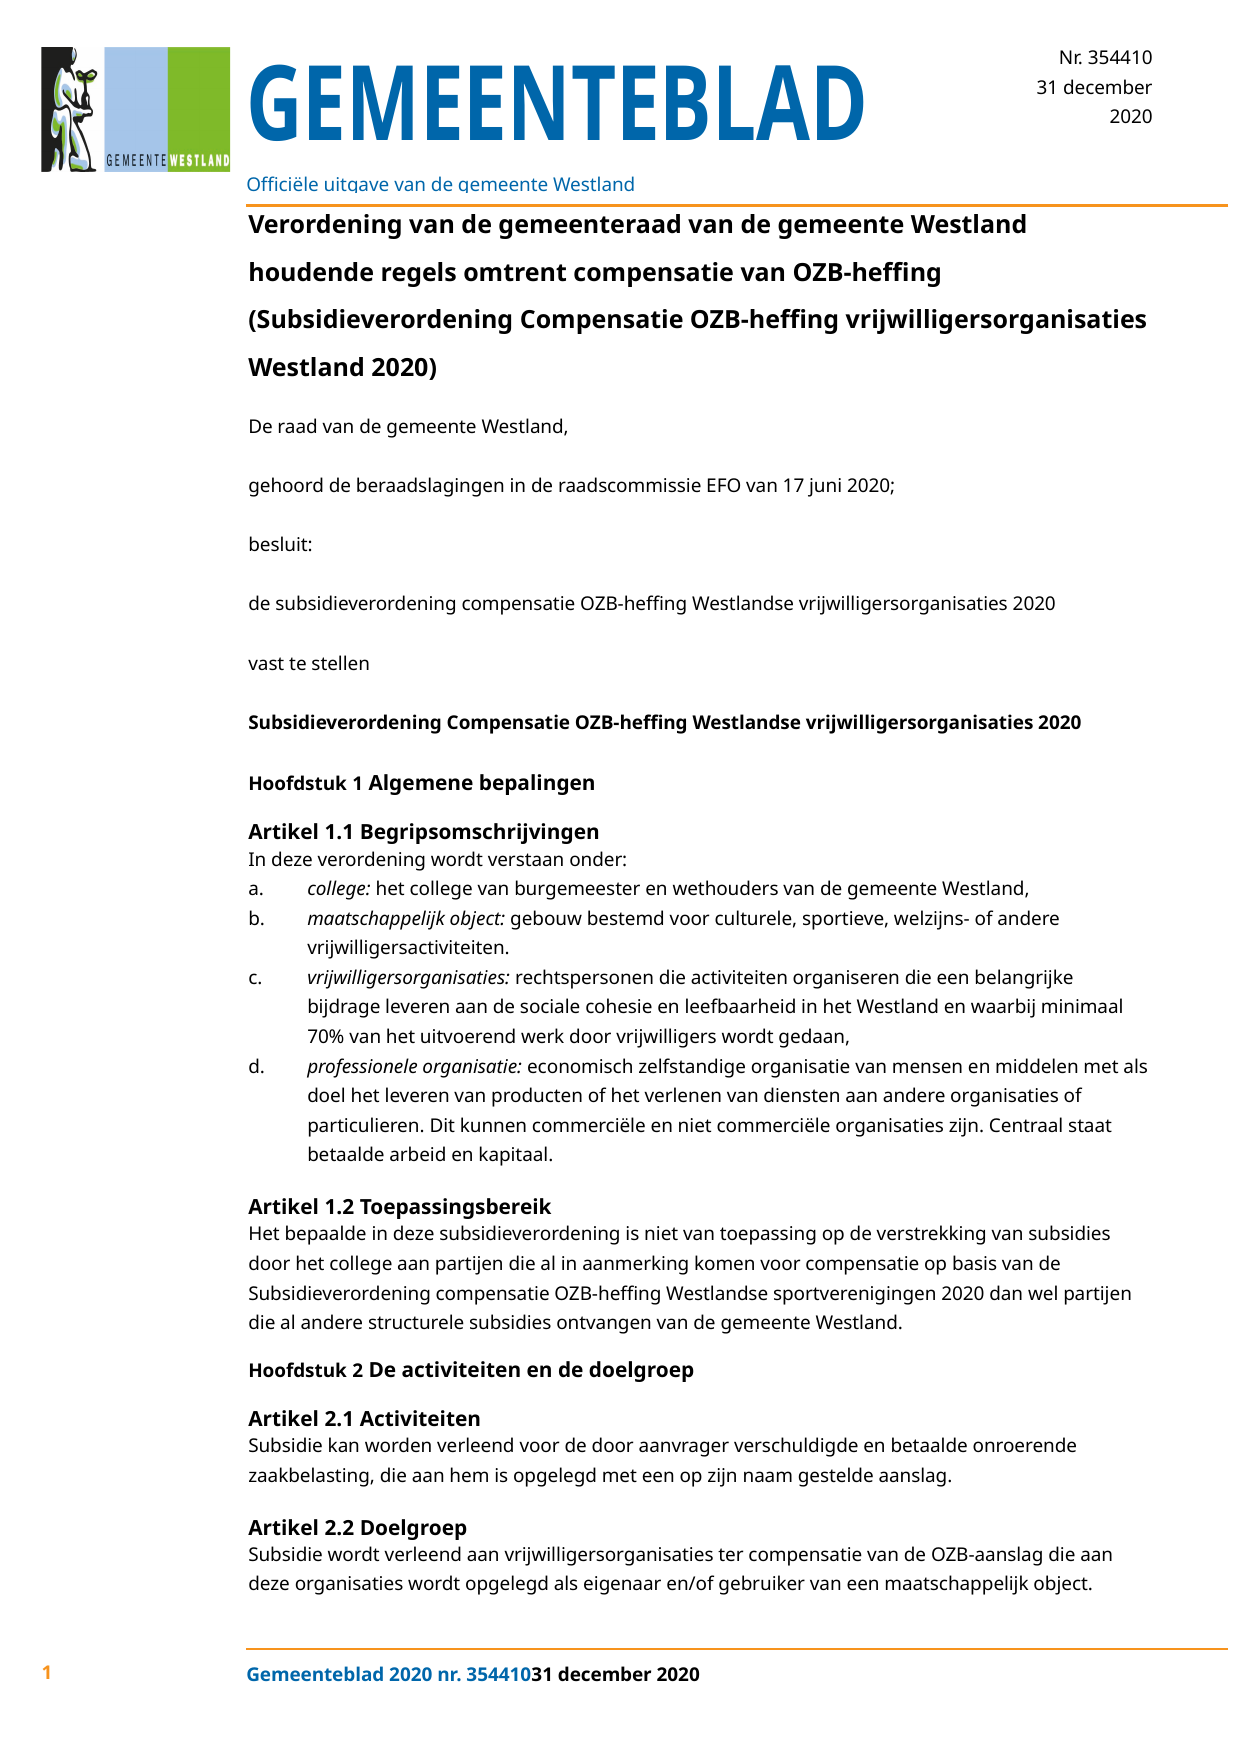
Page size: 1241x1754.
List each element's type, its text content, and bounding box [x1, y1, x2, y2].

text Subsidie wordt verleend aan vrijwilligersorganisaties ter compensatie van de OZB-aanslag die aan deze organisaties wordt opgelegd als eigenaar en/of gebruiker van een maatschappelijk object. [248, 1541, 1152, 1596]
text Subsidie kan worden verleend voor de door aanvrager verschuldigde en betaalde onroerende zaakbelasting, die aan hem is opgelegd met een op zijn naam gestelde aanslag. [248, 1433, 1152, 1488]
text besluit: [248, 531, 1152, 557]
list vrijwilligersorganisaties: rechtspersonen die activiteiten organiseren die een belangrijke bijdrage leveren aan de sociale cohesie en leefbaarheid in het Westland en waarbij minimaal 70% van het uitvoerend werk door vrijwilligers wordt gedaan, [248, 964, 1152, 1049]
text Subsidieverordening Compensatie OZB-heffing Westlandse vrijwilligersorganisaties 2020 [248, 709, 1152, 735]
text In deze verordening wordt verstaan onder: [248, 846, 1152, 872]
text De raad van de gemeente Westland, [248, 413, 1152, 439]
text gehoord de beraadslagingen in de raadscommissie EFO van 17 juni 2020; [248, 472, 1152, 498]
text Hoofdstuk 2 De activiteiten en de doelgroep [248, 1355, 1152, 1383]
list college: het college van burgemeester en wethouders van de gemeente Westland, [248, 875, 1152, 901]
text Artikel 2.1 Activiteiten [248, 1404, 1152, 1433]
list maatschappelijk object: gebouw bestemd voor culturele, sportieve, welzijns- of andere vrijwilligersactiviteiten. [248, 905, 1152, 960]
text Hoofdstuk 1 Algemene bepalingen [248, 768, 1152, 797]
list professionele organisatie: economisch zelfstandige organisatie van mensen en middelen met als doel het leveren van producten of het verlenen van diensten aan andere organisaties of particulieren. Dit kunnen commerciële en niet commerciële organisaties zijn. Centraal staat betaalde arbeid en kapitaal. [248, 1053, 1152, 1167]
text vast te stellen [248, 650, 1152, 676]
text Artikel 1.2 Toepassingsbereik [248, 1192, 1152, 1221]
text Verordening van de gemeenteraad van de gemeente Westland houdende regels omtrent compensatie van OZB-heffing (Subsidieverordening Compensatie OZB-heffing vrijwilligersorganisaties Westland 2020) [248, 207, 1152, 384]
text de subsidieverordening compensatie OZB-heffing Westlandse vrijwilligersorganisaties 2020 [248, 591, 1152, 616]
text Artikel 2.2 Doelgroep [248, 1513, 1152, 1541]
picture [41, 47, 231, 172]
text Artikel 1.1 Begripsomschrijvingen [248, 817, 1152, 846]
text Het bepaalde in deze subsidieverordening is niet van toepassing op de verstrekking van subsidies door het college aan partijen die al in aanmerking komen voor compensatie op basis van de Subsidieverordening compensatie OZB-heffing Westlandse sportverenigingen 2020 dan wel partijen die al andere structurele subsidies ontvangen van de gemeente Westland. [248, 1221, 1152, 1335]
